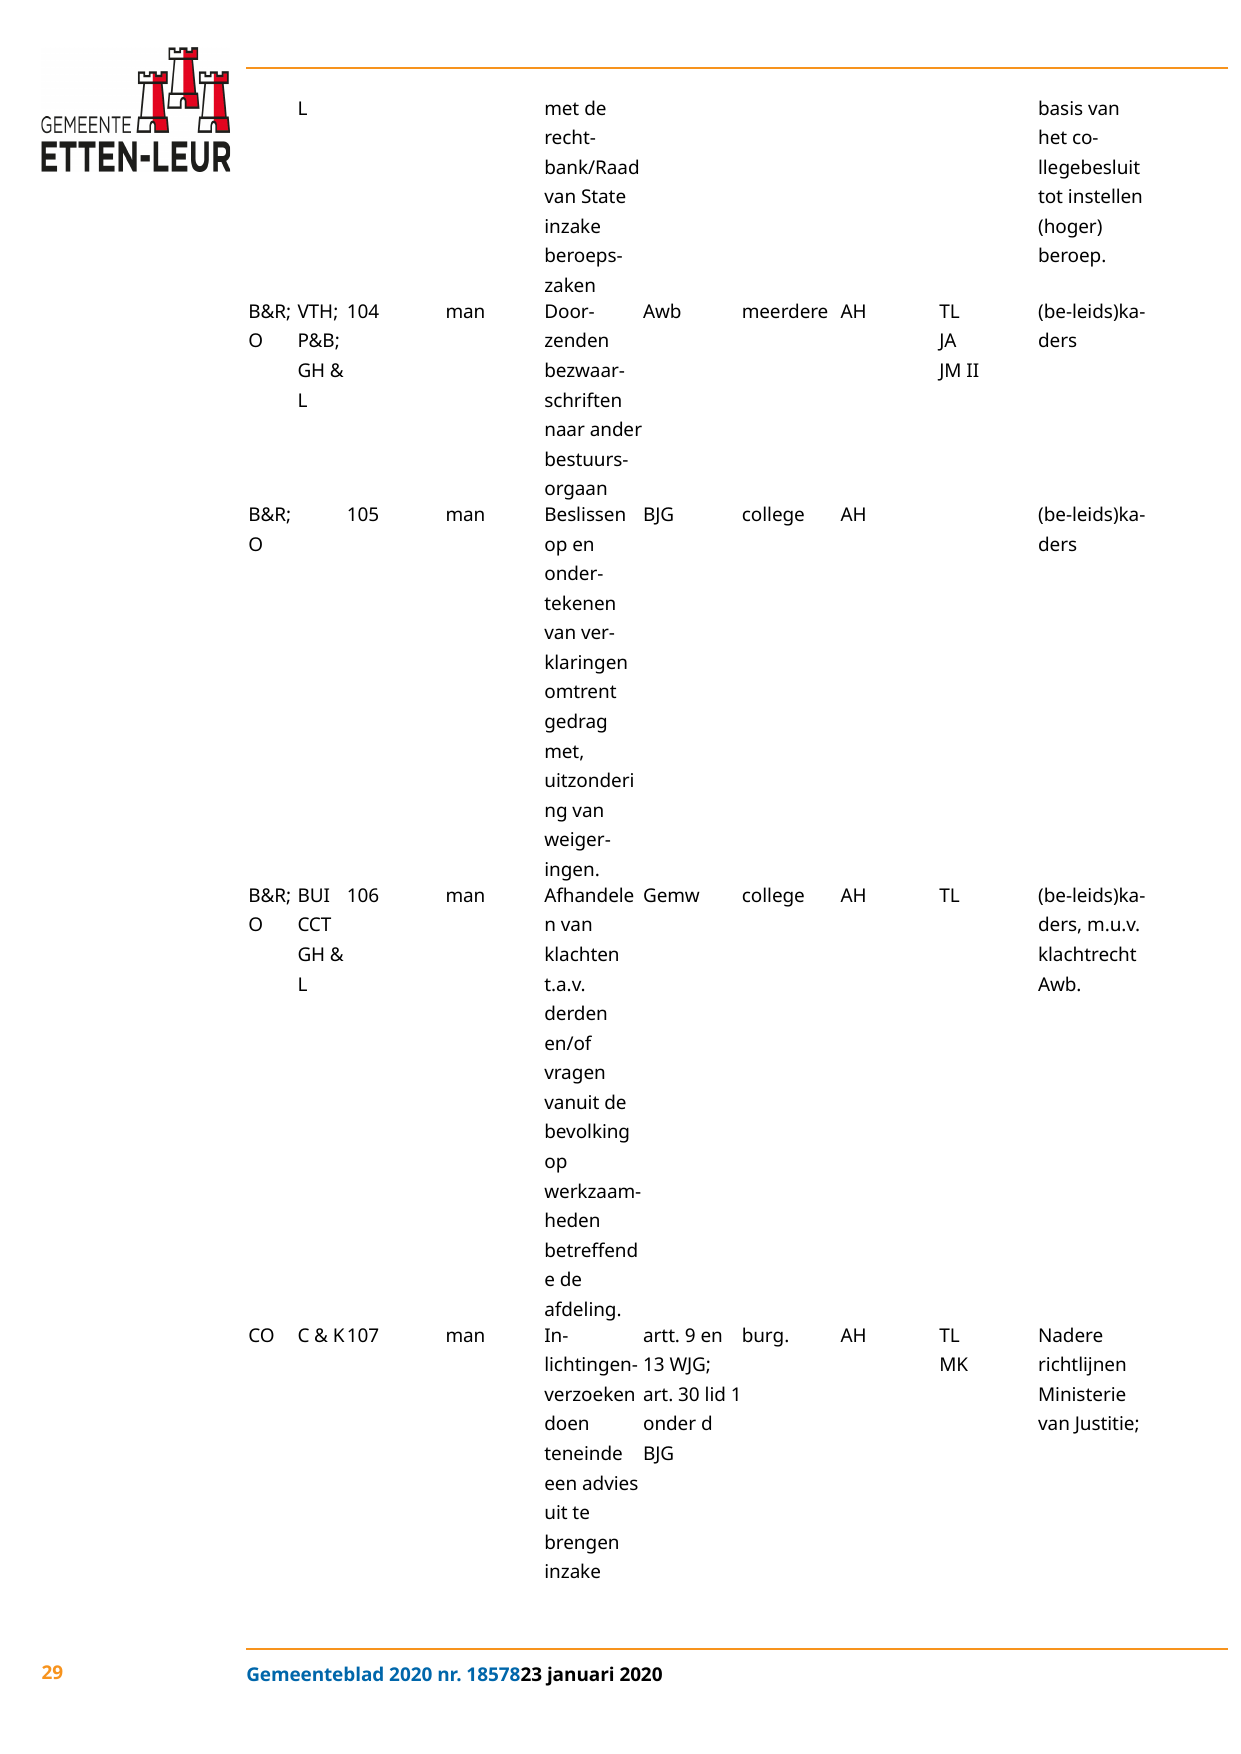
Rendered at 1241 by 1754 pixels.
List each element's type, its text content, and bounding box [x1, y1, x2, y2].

table_cell (be-leids)ka-ders [1038, 501, 1152, 882]
table_cell TL JA JM II [939, 298, 1038, 501]
table_cell 104 [347, 298, 396, 501]
table_cell Nadere richtlijnen Ministerie van Justitie; [1038, 1322, 1152, 1584]
table_cell man [445, 882, 544, 1322]
table_cell CO [248, 1322, 297, 1584]
table_cell burg. [742, 1322, 840, 1584]
table_cell [396, 882, 445, 1322]
table_cell (be-leids)ka-ders, m.u.v. klachtrecht Awb. [1038, 882, 1152, 1322]
table_cell [396, 501, 445, 882]
table_cell college [742, 882, 840, 1322]
table_cell Door-zenden bezwaar-schriften naar ander bestuurs-orgaan [544, 298, 643, 501]
table_cell In-lichtingen-verzoeken doen teneinde een advies uit te brengen inzake [544, 1322, 643, 1584]
table_cell AH [840, 501, 939, 882]
table_cell B&R; O [248, 501, 297, 882]
table_cell [396, 95, 445, 298]
table_cell [742, 95, 840, 298]
table_cell [396, 298, 445, 501]
table_cell Beslissen op en onder-tekenen van ver-klaringen omtrent gedrag met, uitzondering van weiger-ingen. [544, 501, 643, 882]
table_cell 107 [347, 1322, 396, 1584]
table_cell VTH; P&B; GH & L [297, 298, 347, 501]
table_cell BUI CCT GH & L [297, 882, 347, 1322]
table_cell 106 [347, 882, 396, 1322]
table_cell C & K [297, 1322, 347, 1584]
table_cell [939, 95, 1038, 298]
table_cell college [742, 501, 840, 882]
table_cell TL [939, 882, 1038, 1322]
table_cell AH [840, 882, 939, 1322]
table_cell artt. 9 en 13 WJG; art. 30 lid 1 onder d BJG [643, 1322, 742, 1584]
table_cell basis van het co-llegebesluit tot instellen (hoger) beroep. [1038, 95, 1152, 298]
table_cell man [445, 298, 544, 501]
table_cell B&R; O [248, 298, 297, 501]
table_cell [297, 501, 347, 882]
table_cell [939, 501, 1038, 882]
table_cell [396, 1322, 445, 1584]
table_cell man [445, 501, 544, 882]
table_cell BJG [643, 501, 742, 882]
table_cell meerdere [742, 298, 840, 501]
table_cell [347, 95, 396, 298]
table_cell man [445, 1322, 544, 1584]
table_cell Gemw [643, 882, 742, 1322]
table_cell [445, 95, 544, 298]
table_cell AH [840, 298, 939, 501]
table_cell B&R; O [248, 882, 297, 1322]
picture [41, 47, 231, 172]
table_cell [643, 95, 742, 298]
table_cell 105 [347, 501, 396, 882]
table_cell Afhandelen van klachten t.a.v. derden en/of vragen vanuit de bevolking op werkzaam-heden betreffende de afdeling. [544, 882, 643, 1322]
table_cell AH [840, 1322, 939, 1584]
table_cell TL MK [939, 1322, 1038, 1584]
table_cell (be-leids)ka-ders [1038, 298, 1152, 501]
table_cell Awb [643, 298, 742, 501]
table_cell [248, 95, 297, 298]
table_cell [840, 95, 939, 298]
table_cell met de recht-bank/Raad van State inzake beroeps-zaken [544, 95, 643, 298]
table_cell L [297, 95, 347, 298]
